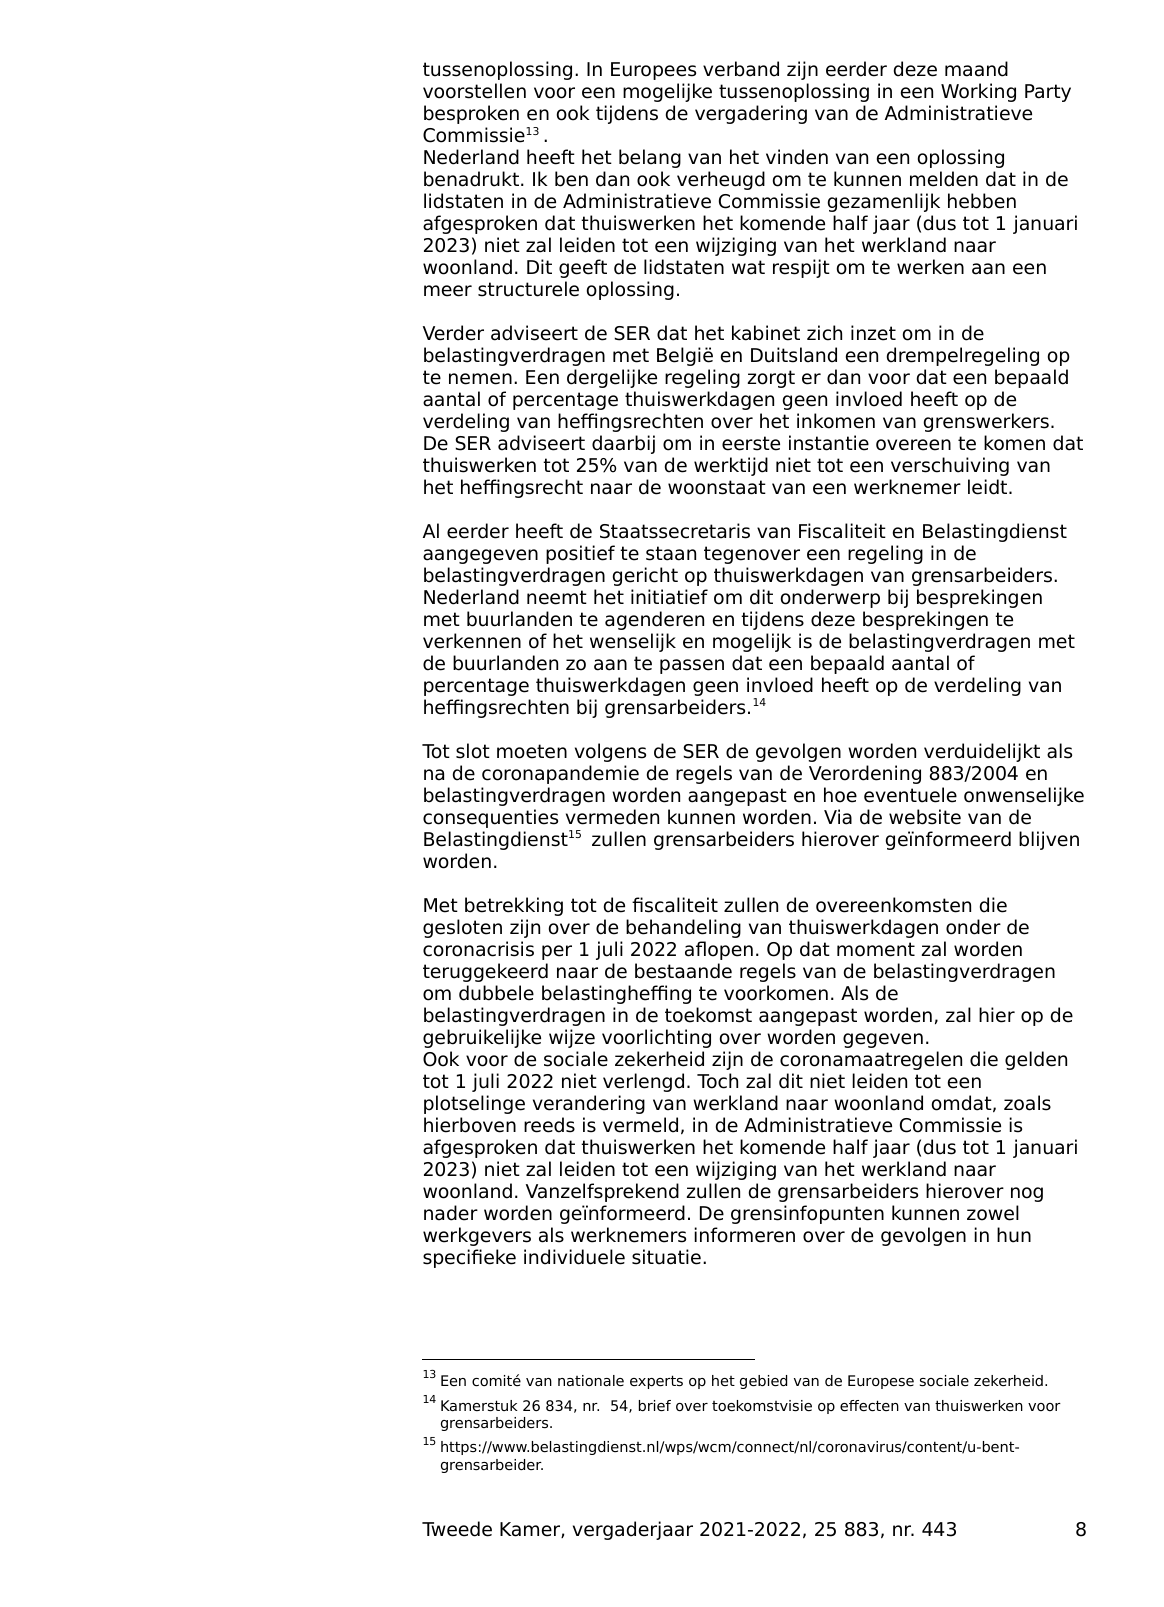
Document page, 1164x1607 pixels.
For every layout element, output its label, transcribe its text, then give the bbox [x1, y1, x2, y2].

text https://www.belastingdienst.nl/wps/wcm/connect/nl/coronavirus/content/u-bent-grensarbeider. [422, 1435, 1087, 1474]
text Met betrekking tot de fiscaliteit zullen de overeenkomsten die gesloten zijn over de behandeling van thuiswerkdagen onder de coronacrisis per 1 juli 2022 aflopen. Op dat moment zal worden teruggekeerd naar de bestaande regels van de belastingverdragen om dubbele belastingheffing te voorkomen. Als de belastingverdragen in de toekomst aangepast worden, zal hier op de gebruikelijke wijze voorlichting over worden gegeven. [422, 895, 1087, 1049]
text Verder adviseert de SER dat het kabinet zich inzet om in de belastingverdragen met België en Duitsland een drempelregeling op te nemen. Een dergelijke regeling zorgt er dan voor dat een bepaald aantal of percentage thuiswerkdagen geen invloed heeft op de verdeling van heffingsrechten over het inkomen van grenswerkers. De SER adviseert daarbij om in eerste instantie overeen te komen dat thuiswerken tot 25% van de werktijd niet tot een verschuiving van het heffingsrecht naar de woonstaat van een werknemer leidt. [422, 323, 1087, 499]
text tussenoplossing. In Europees verband zijn eerder deze maand voorstellen voor een mogelijke tussenoplossing in een Working Party besproken en ook tijdens de vergadering van de Administratieve Commissie. [422, 59, 1087, 147]
text Een comité van nationale experts op het gebied van de Europese sociale zekerheid. [422, 1368, 1087, 1391]
text Al eerder heeft de Staatssecretaris van Fiscaliteit en Belastingdienst aangegeven positief te staan tegenover een regeling in de belastingverdragen gericht op thuiswerkdagen van grensarbeiders. Nederland neemt het initiatief om dit onderwerp bij besprekingen met buurlanden te agenderen en tijdens deze besprekingen te verkennen of het wenselijk en mogelijk is de belastingverdragen met de buurlanden zo aan te passen dat een bepaald aantal of percentage thuiswerkdagen geen invloed heeft op de verdeling van heffingsrechten bij grensarbeiders. [422, 521, 1087, 719]
text Ook voor de sociale zekerheid zijn de coronamaatregelen die gelden tot 1 juli 2022 niet verlengd. Toch zal dit niet leiden tot een plotselinge verandering van werkland naar woonland omdat, zoals hierboven reeds is vermeld, in de Administratieve Commissie is afgesproken dat thuiswerken het komende half jaar (dus tot 1 januari 2023) niet zal leiden tot een wijziging van het werkland naar woonland. Vanzelfsprekend zullen de grensarbeiders hierover nog nader worden geïnformeerd. De grensinfopunten kunnen zowel werkgevers als werknemers informeren over de gevolgen in hun specifieke individuele situatie. [422, 1049, 1087, 1269]
text Kamerstuk 26 834, nr. 54, brief over toekomstvisie op effecten van thuiswerken voor grensarbeiders. [422, 1393, 1087, 1432]
text Tot slot moeten volgens de SER de gevolgen worden verduidelijkt als na de coronapandemie de regels van de Verordening 883/2004 en belastingverdragen worden aangepast en hoe eventuele onwenselijke consequenties vermeden kunnen worden. Via de website van de Belastingdienst zullen grensarbeiders hierover geïnformeerd blijven worden. [422, 741, 1087, 873]
text Nederland heeft het belang van het vinden van een oplossing benadrukt. Ik ben dan ook verheugd om te kunnen melden dat in de lidstaten in de Administratieve Commissie gezamenlijk hebben afgesproken dat thuiswerken het komende half jaar (dus tot 1 januari 2023) niet zal leiden tot een wijziging van het werkland naar woonland. Dit geeft de lidstaten wat respijt om te werken aan een meer structurele oplossing. [422, 147, 1087, 301]
